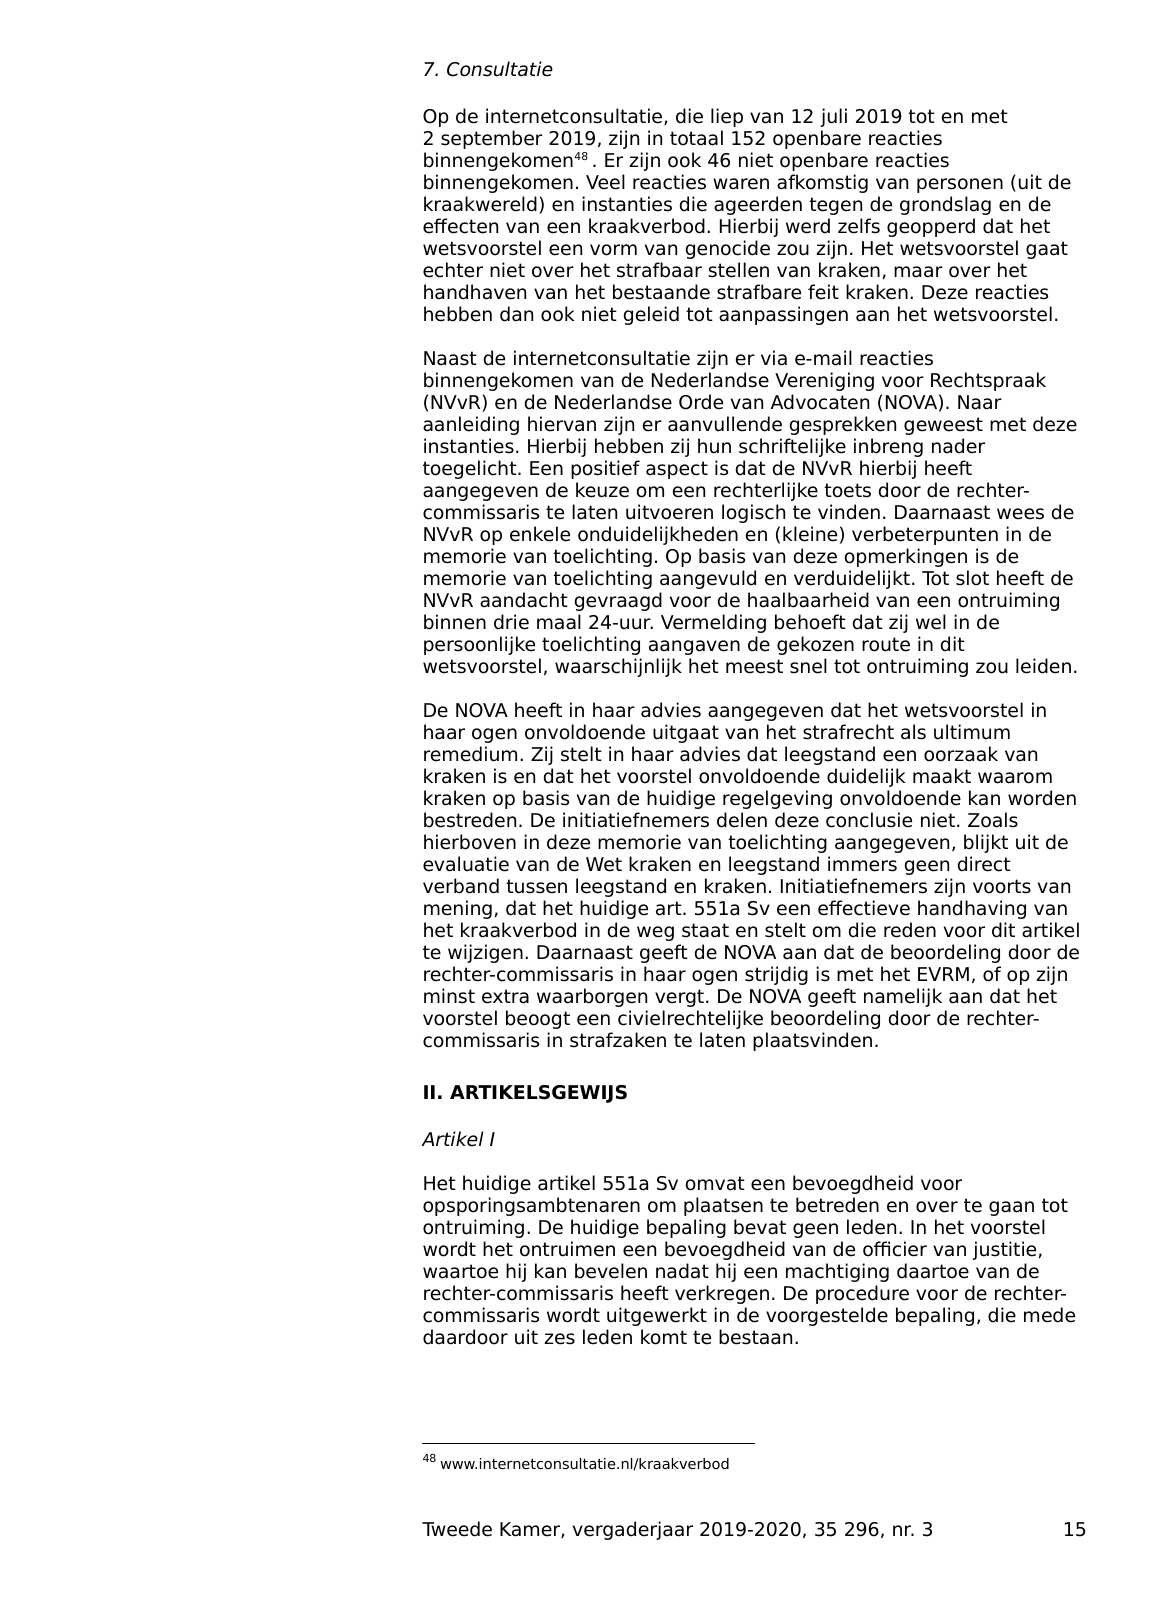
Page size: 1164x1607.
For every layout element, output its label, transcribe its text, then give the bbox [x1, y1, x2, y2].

text De NOVA heeft in haar advies aangegeven dat het wetsvoorstel in haar ogen onvoldoende uitgaat van het strafrecht als ultimum remedium. Zij stelt in haar advies dat leegstand een oorzaak van kraken is en dat het voorstel onvoldoende duidelijk maakt waarom kraken op basis van de huidige regelgeving onvoldoende kan worden bestreden. De initiatiefnemers delen deze conclusie niet. Zoals hierboven in deze memorie van toelichting aangegeven, blijkt uit de evaluatie van de Wet kraken en leegstand immers geen direct verband tussen leegstand en kraken. Initiatiefnemers zijn voorts van mening, dat het huidige art. 551a Sv een effectieve handhaving van het kraakverbod in de weg staat en stelt om die reden voor dit artikel te wijzigen. Daarnaast geeft de NOVA aan dat de beoordeling door de rechter-commissaris in haar ogen strijdig is met het EVRM, of op zijn minst extra waarborgen vergt. De NOVA geeft namelijk aan dat het voorstel beoogt een civielrechtelijke beoordeling door de rechter-commissaris in strafzaken te laten plaatsvinden. [422, 700, 1087, 1052]
subtitle Artikel I [422, 1128, 1087, 1151]
subtitle 7. Consultatie [422, 59, 1087, 81]
text Op de internetconsultatie, die liep van 12 juli 2019 tot en met 2 september 2019, zijn in totaal 152 openbare reacties binnengekomen. Er zijn ook 46 niet openbare reacties binnengekomen. Veel reacties waren afkomstig van personen (uit de kraakwereld) en instanties die ageerden tegen de grondslag en de effecten van een kraakverbod. Hierbij werd zelfs geopperd dat het wetsvoorstel een vorm van genocide zou zijn. Het wetsvoorstel gaat echter niet over het strafbaar stellen van kraken, maar over het handhaven van het bestaande strafbare feit kraken. Deze reacties hebben dan ook niet geleid tot aanpassingen aan het wetsvoorstel. [422, 106, 1087, 326]
subtitle II. ARTIKELSGEWIJS [422, 1082, 1087, 1103]
text www.internetconsultatie.nl/kraakverbod [422, 1452, 1087, 1474]
text Het huidige artikel 551a Sv omvat een bevoegdheid voor opsporingsambtenaren om plaatsen te betreden en over te gaan tot ontruiming. De huidige bepaling bevat geen leden. In het voorstel wordt het ontruimen een bevoegdheid van de officier van justitie, waartoe hij kan bevelen nadat hij een machtiging daartoe van de rechter-commissaris heeft verkregen. De procedure voor de rechter-commissaris wordt uitgewerkt in de voorgestelde bepaling, die mede daardoor uit zes leden komt te bestaan. [422, 1173, 1087, 1348]
text Naast de internetconsultatie zijn er via e-mail reacties binnengekomen van de Nederlandse Vereniging voor Rechtspraak (NVvR) en de Nederlandse Orde van Advocaten (NOVA). Naar aanleiding hiervan zijn er aanvullende gesprekken geweest met deze instanties. Hierbij hebben zij hun schriftelijke inbreng nader toegelicht. Een positief aspect is dat de NVvR hierbij heeft aangegeven de keuze om een rechterlijke toets door de rechter-commissaris te laten uitvoeren logisch te vinden. Daarnaast wees de NVvR op enkele onduidelijkheden en (kleine) verbeterpunten in de memorie van toelichting. Op basis van deze opmerkingen is de memorie van toelichting aangevuld en verduidelijkt. Tot slot heeft de NVvR aandacht gevraagd voor de haalbaarheid van een ontruiming binnen drie maal 24-uur. Vermelding behoeft dat zij wel in de persoonlijke toelichting aangaven de gekozen route in dit wetsvoorstel, waarschijnlijk het meest snel tot ontruiming zou leiden. [422, 348, 1087, 678]
